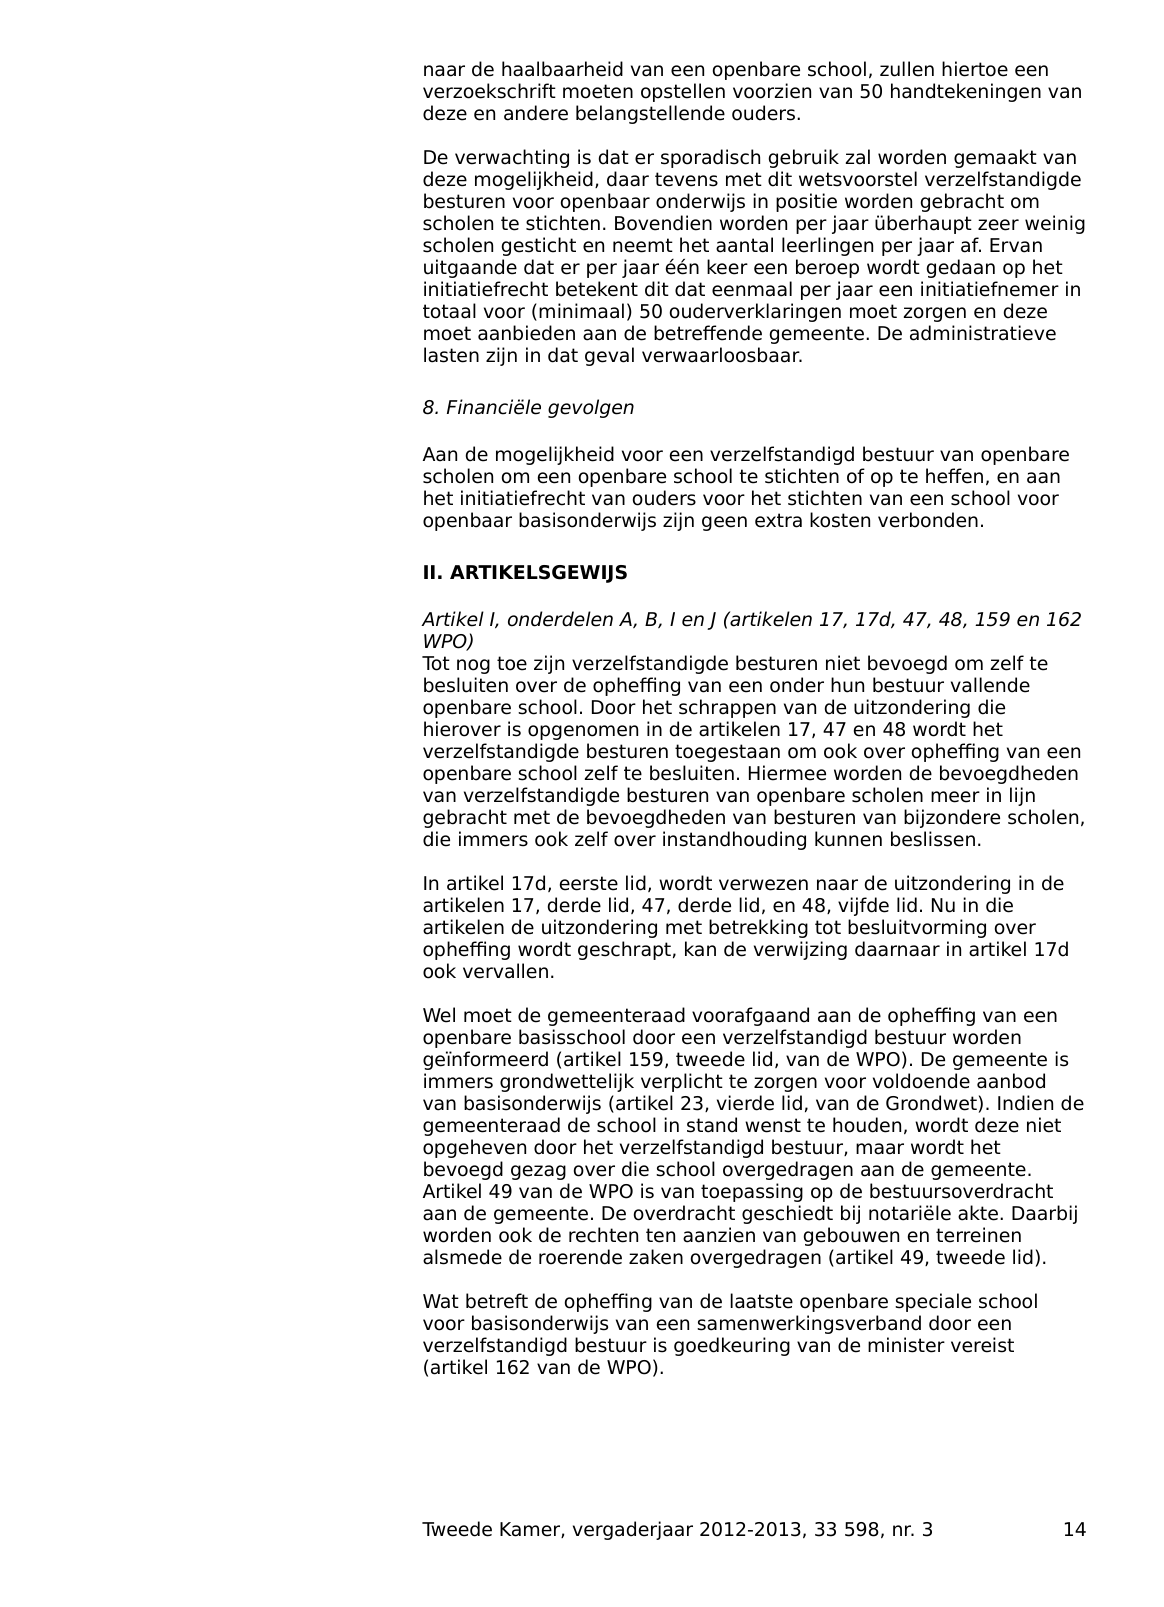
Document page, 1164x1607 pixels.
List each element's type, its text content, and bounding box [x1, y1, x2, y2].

text Wat betreft de opheffing van de laatste openbare speciale school voor basisonderwijs van een samenwerkingsverband door een verzelfstandigd bestuur is goedkeuring van de minister vereist (artikel 162 van de WPO). [422, 1291, 1087, 1379]
text De verwachting is dat er sporadisch gebruik zal worden gemaakt van deze mogelijkheid, daar tevens met dit wetsvoorstel verzelfstandigde besturen voor openbaar onderwijs in positie worden gebracht om scholen te stichten. Bovendien worden per jaar überhaupt zeer weinig scholen gesticht en neemt het aantal leerlingen per jaar af. Ervan uitgaande dat er per jaar één keer een beroep wordt gedaan op het initiatiefrecht betekent dit dat eenmaal per jaar een initiatiefnemer in totaal voor (minimaal) 50 ouderverklaringen moet zorgen en deze moet aanbieden aan de betreffende gemeente. De administratieve lasten zijn in dat geval verwaarloosbaar. [422, 147, 1087, 367]
subtitle II. ARTIKELSGEWIJS [422, 562, 1087, 584]
text Tot nog toe zijn verzelfstandigde besturen niet bevoegd om zelf te besluiten over de opheffing van een onder hun bestuur vallende openbare school. Door het schrappen van de uitzondering die hierover is opgenomen in de artikelen 17, 47 en 48 wordt het verzelfstandigde besturen toegestaan om ook over opheffing van een openbare school zelf te besluiten. Hiermee worden de bevoegdheden van verzelfstandigde besturen van openbare scholen meer in lijn gebracht met de bevoegdheden van besturen van bijzondere scholen, die immers ook zelf over instandhouding kunnen beslissen. [422, 653, 1087, 851]
text naar de haalbaarheid van een openbare school, zullen hiertoe een verzoekschrift moeten opstellen voorzien van 50 handtekeningen van deze en andere belangstellende ouders. [422, 59, 1087, 125]
text Wel moet de gemeenteraad voorafgaand aan de opheffing van een openbare basisschool door een verzelfstandigd bestuur worden geïnformeerd (artikel 159, tweede lid, van de WPO). De gemeente is immers grondwettelijk verplicht te zorgen voor voldoende aanbod van basisonderwijs (artikel 23, vierde lid, van de Grondwet). Indien de gemeenteraad de school in stand wenst te houden, wordt deze niet opgeheven door het verzelfstandigd bestuur, maar wordt het bevoegd gezag over die school overgedragen aan de gemeente. Artikel 49 van de WPO is van toepassing op de bestuursoverdracht aan de gemeente. De overdracht geschiedt bij notariële akte. Daarbij worden ook de rechten ten aanzien van gebouwen en terreinen alsmede de roerende zaken overgedragen (artikel 49, tweede lid). [422, 1005, 1087, 1269]
text In artikel 17d, eerste lid, wordt verwezen naar de uitzondering in de artikelen 17, derde lid, 47, derde lid, en 48, vijfde lid. Nu in die artikelen de uitzondering met betrekking tot besluitvorming over opheffing wordt geschrapt, kan de verwijzing daarnaar in artikel 17d ook vervallen. [422, 873, 1087, 983]
subtitle 8. Financiële gevolgen [422, 397, 1087, 419]
subtitle Artikel I, onderdelen A, B, I en J (artikelen 17, 17d, 47, 48, 159 en 162 WPO) [422, 609, 1087, 653]
text Aan de mogelijkheid voor een verzelfstandigd bestuur van openbare scholen om een openbare school te stichten of op te heffen, en aan het initiatiefrecht van ouders voor het stichten van een school voor openbaar basisonderwijs zijn geen extra kosten verbonden. [422, 444, 1087, 532]
